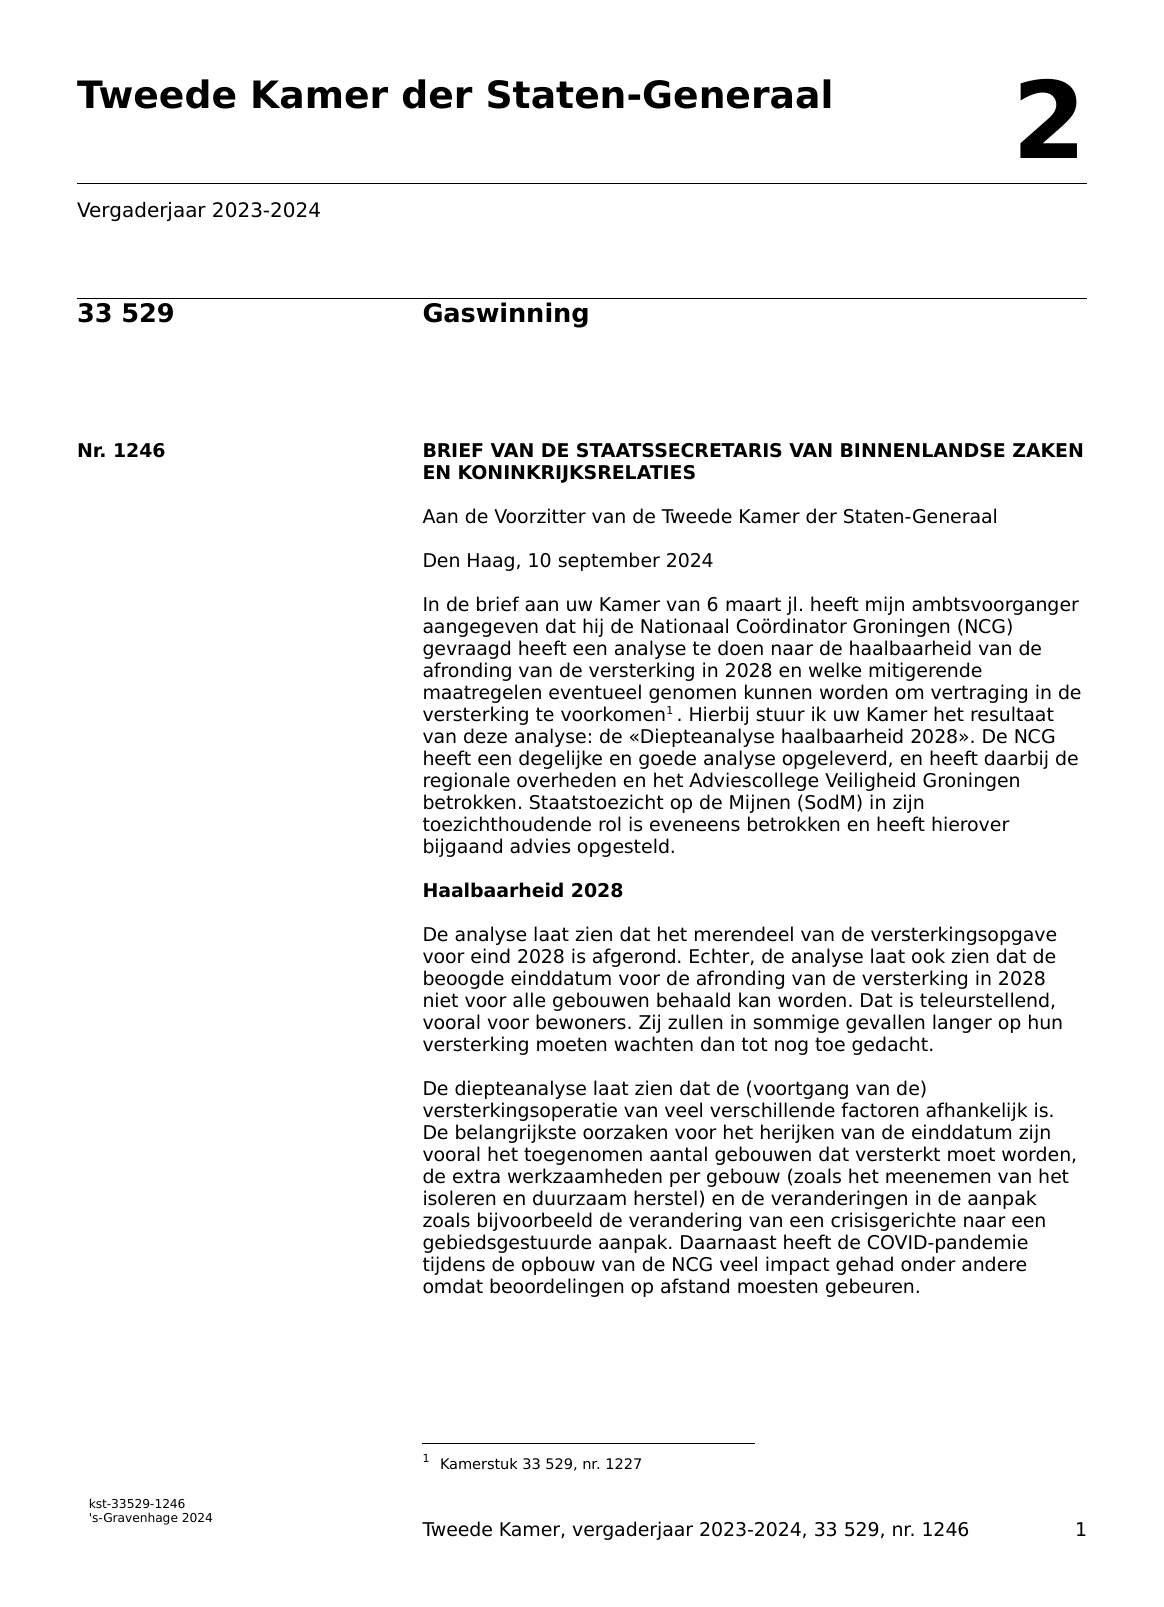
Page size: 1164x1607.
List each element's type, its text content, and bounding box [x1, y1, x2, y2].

subtitle Nr. 1246 BRIEF VAN DE STAATSSECRETARIS VAN BINNENLANDSE ZAKEN EN KONINKRIJKSRELATIES [77, 440, 1087, 484]
text De diepteanalyse laat zien dat de (voortgang van de) versterkingsoperatie van veel verschillende factoren afhankelijk is. De belangrijkste oorzaken voor het herijken van de einddatum zijn vooral het toegenomen aantal gebouwen dat versterkt moet worden, de extra werkzaamheden per gebouw (zoals het meenemen van het isoleren en duurzaam herstel) en de veranderingen in de aanpak zoals bijvoorbeeld de verandering van een crisisgerichte naar een gebiedsgestuurde aanpak. Daarnaast heeft de COVID-pandemie tijdens de opbouw van de NCG veel impact gehad onder andere omdat beoordelingen op afstand moesten gebeuren. [422, 1078, 1087, 1298]
subtitle 33 529 Gaswinning [77, 299, 1087, 329]
text De analyse laat zien dat het merendeel van de versterkingsopgave voor eind 2028 is afgerond. Echter, de analyse laat ook zien dat de beoogde einddatum voor de afronding van de versterking in 2028 niet voor alle gebouwen behaald kan worden. Dat is teleurstellend, vooral voor bewoners. Zij zullen in sommige gevallen langer op hun versterking moeten wachten dan tot nog toe gedacht. [422, 924, 1087, 1056]
text kst-33529-1246 [88, 1497, 323, 1511]
table_header Tweede Kamer der Staten-Generaal [77, 59, 886, 183]
table_cell Vergaderjaar 2023-2024 [77, 184, 1087, 298]
text Kamerstuk 33 529, nr. 1227 [422, 1452, 1087, 1474]
text In de brief aan uw Kamer van 6 maart jl. heeft mijn ambtsvoorganger aangegeven dat hij de Nationaal Coördinator Groningen (NCG) gevraagd heeft een analyse te doen naar de haalbaarheid van de afronding van de versterking in 2028 en welke mitigerende maatregelen eventueel genomen kunnen worden om vertraging in de versterking te voorkomen. Hierbij stuur ik uw Kamer het resultaat van deze analyse: de «Diepteanalyse haalbaarheid 2028». De NCG heeft een degelijke en goede analyse opgeleverd, en heeft daarbij de regionale overheden en het Adviescollege Veiligheid Groningen betrokken. Staatstoezicht op de Mijnen (SodM) in zijn toezichthoudende rol is eveneens betrokken en heeft hierover bijgaand advies opgesteld. [422, 594, 1087, 858]
subtitle Haalbaarheid 2028 [422, 880, 1087, 902]
text 's-Gravenhage 2024 [88, 1511, 323, 1525]
table_header 2 [886, 59, 1087, 183]
text Aan de Voorzitter van de Tweede Kamer der Staten-Generaal [422, 506, 1087, 528]
text Den Haag, 10 september 2024 [422, 550, 1087, 572]
